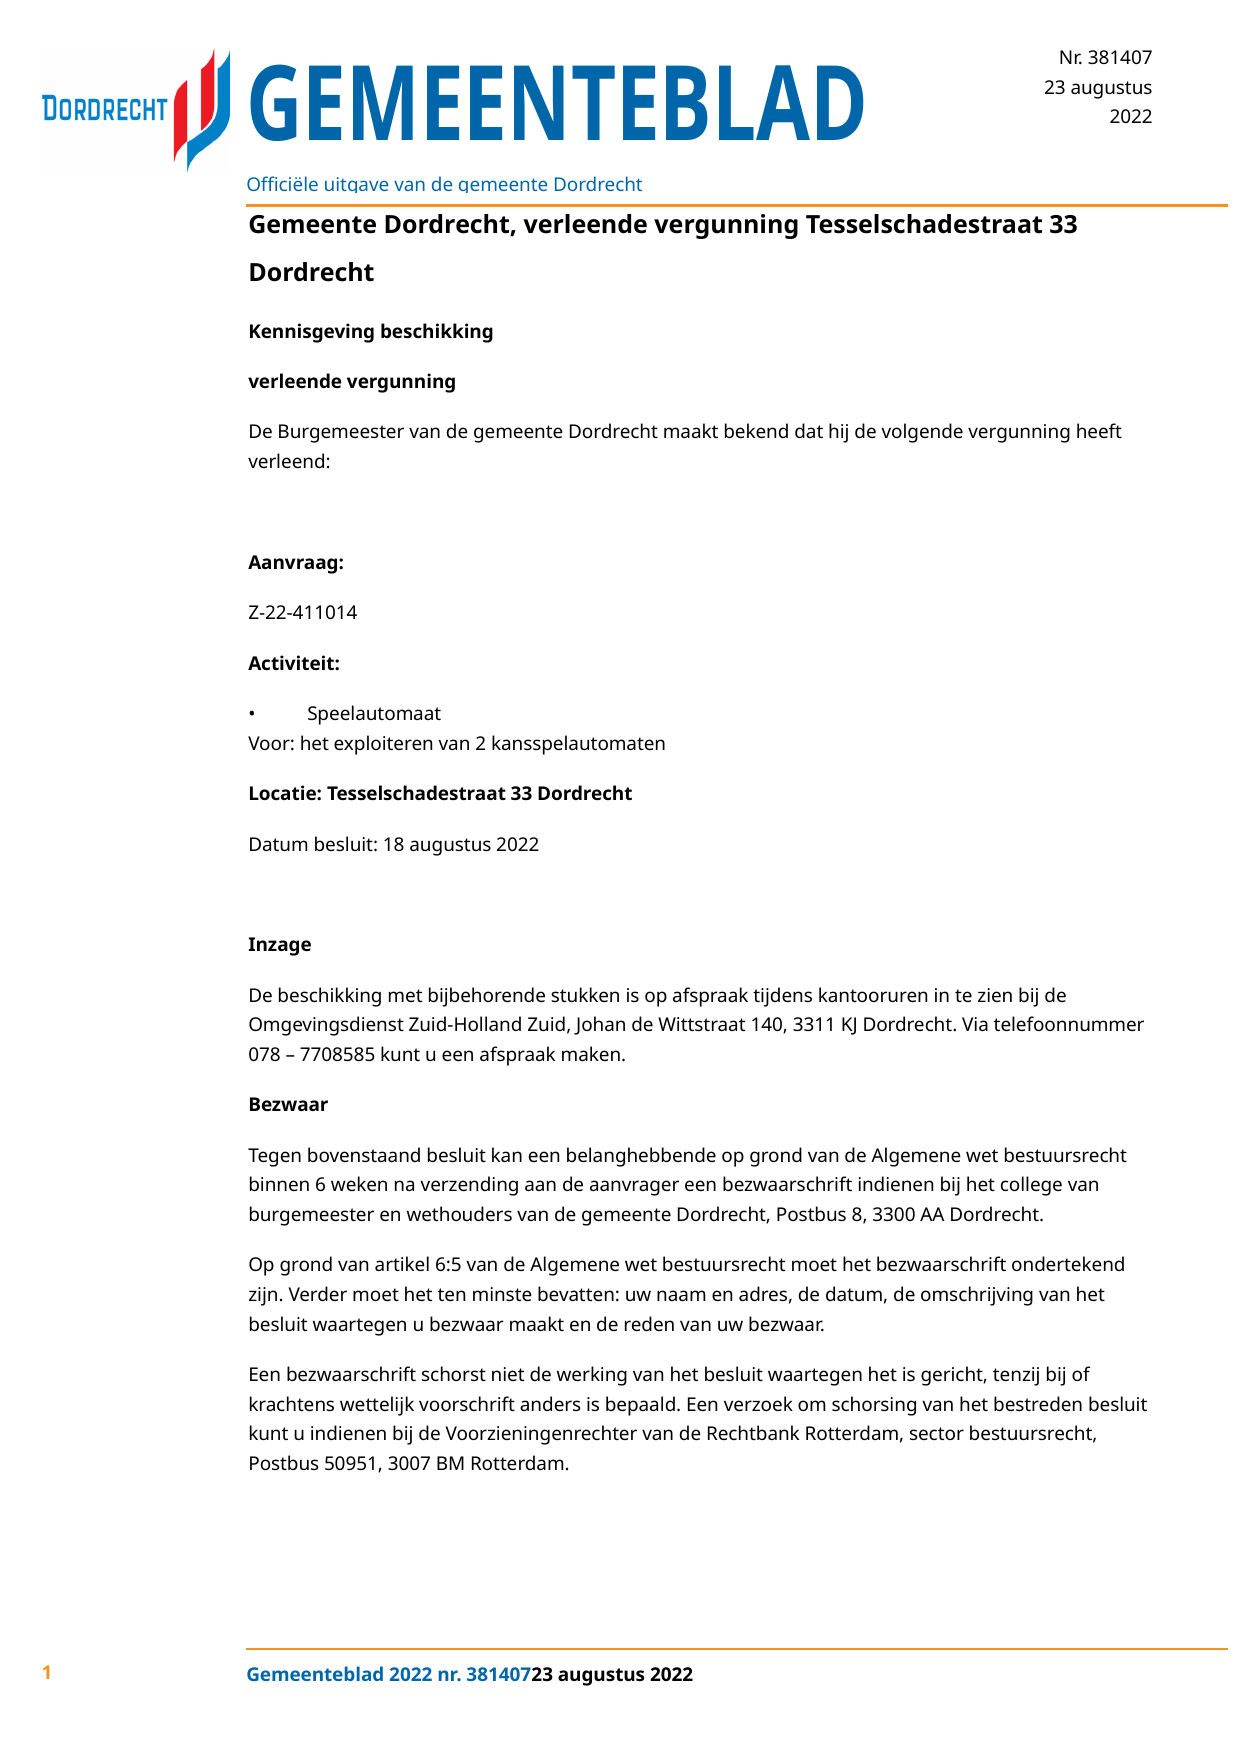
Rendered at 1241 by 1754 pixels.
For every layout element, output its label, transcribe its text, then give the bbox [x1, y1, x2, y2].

text Kennisgeving beschikking [248, 318, 1152, 344]
text Locatie: Tesselschadestraat 33 Dordrecht [248, 780, 1152, 806]
text Voor: het exploiteren van 2 kansspelautomaten [248, 730, 1152, 756]
text Inzage [248, 932, 1152, 957]
text Bezwaar [248, 1092, 1152, 1117]
text Een bezwaarschrift schorst niet de werking van het besluit waartegen het is gericht, tenzij bij of krachtens wettelijk voorschrift anders is bepaald. Een verzoek om schorsing van het bestreden besluit kunt u indienen bij de Voorzieningenrechter van de Rechtbank Rotterdam, sector bestuursrecht, Postbus 50951, 3007 BM Rotterdam. [248, 1361, 1152, 1476]
picture [41, 47, 231, 172]
text Datum besluit: 18 augustus 2022 [248, 831, 1152, 857]
text De Burgemeester van de gemeente Dordrecht maakt bekend dat hij de volgende vergunning heeft verleend: [248, 419, 1152, 474]
text Activiteit: [248, 650, 1152, 676]
text Z-22-411014 [248, 599, 1152, 625]
text Tegen bovenstaand besluit kan een belanghebbende op grond van de Algemene wet bestuursrecht binnen 6 weken na verzending aan de aanvrager een bezwaarschrift indienen bij het college van burgemeester en wethouders van de gemeente Dordrecht, Postbus 8, 3300 AA Dordrecht. [248, 1142, 1152, 1227]
text De beschikking met bijbehorende stukken is op afspraak tijdens kantooruren in te zien bij de Omgevingsdienst Zuid-Holland Zuid, Johan de Wittstraat 140, 3311 KJ Dordrecht. Via telefoonnummer 078 – 7708585 kunt u een afspraak maken. [248, 982, 1152, 1067]
list Speelautomaat [248, 700, 1152, 726]
text Gemeente Dordrecht, verleende vergunning Tesselschadestraat 33 Dordrecht [248, 207, 1152, 288]
text Op grond van artikel 6:5 van de Algemene wet bestuursrecht moet het bezwaarschrift ondertekend zijn. Verder moet het ten minste bevatten: uw naam en adres, de datum, de omschrijving van het besluit waartegen u bezwaar maakt en de reden van uw bezwaar. [248, 1252, 1152, 1337]
text Aanvraag: [248, 549, 1152, 575]
text verleende vergunning [248, 368, 1152, 394]
